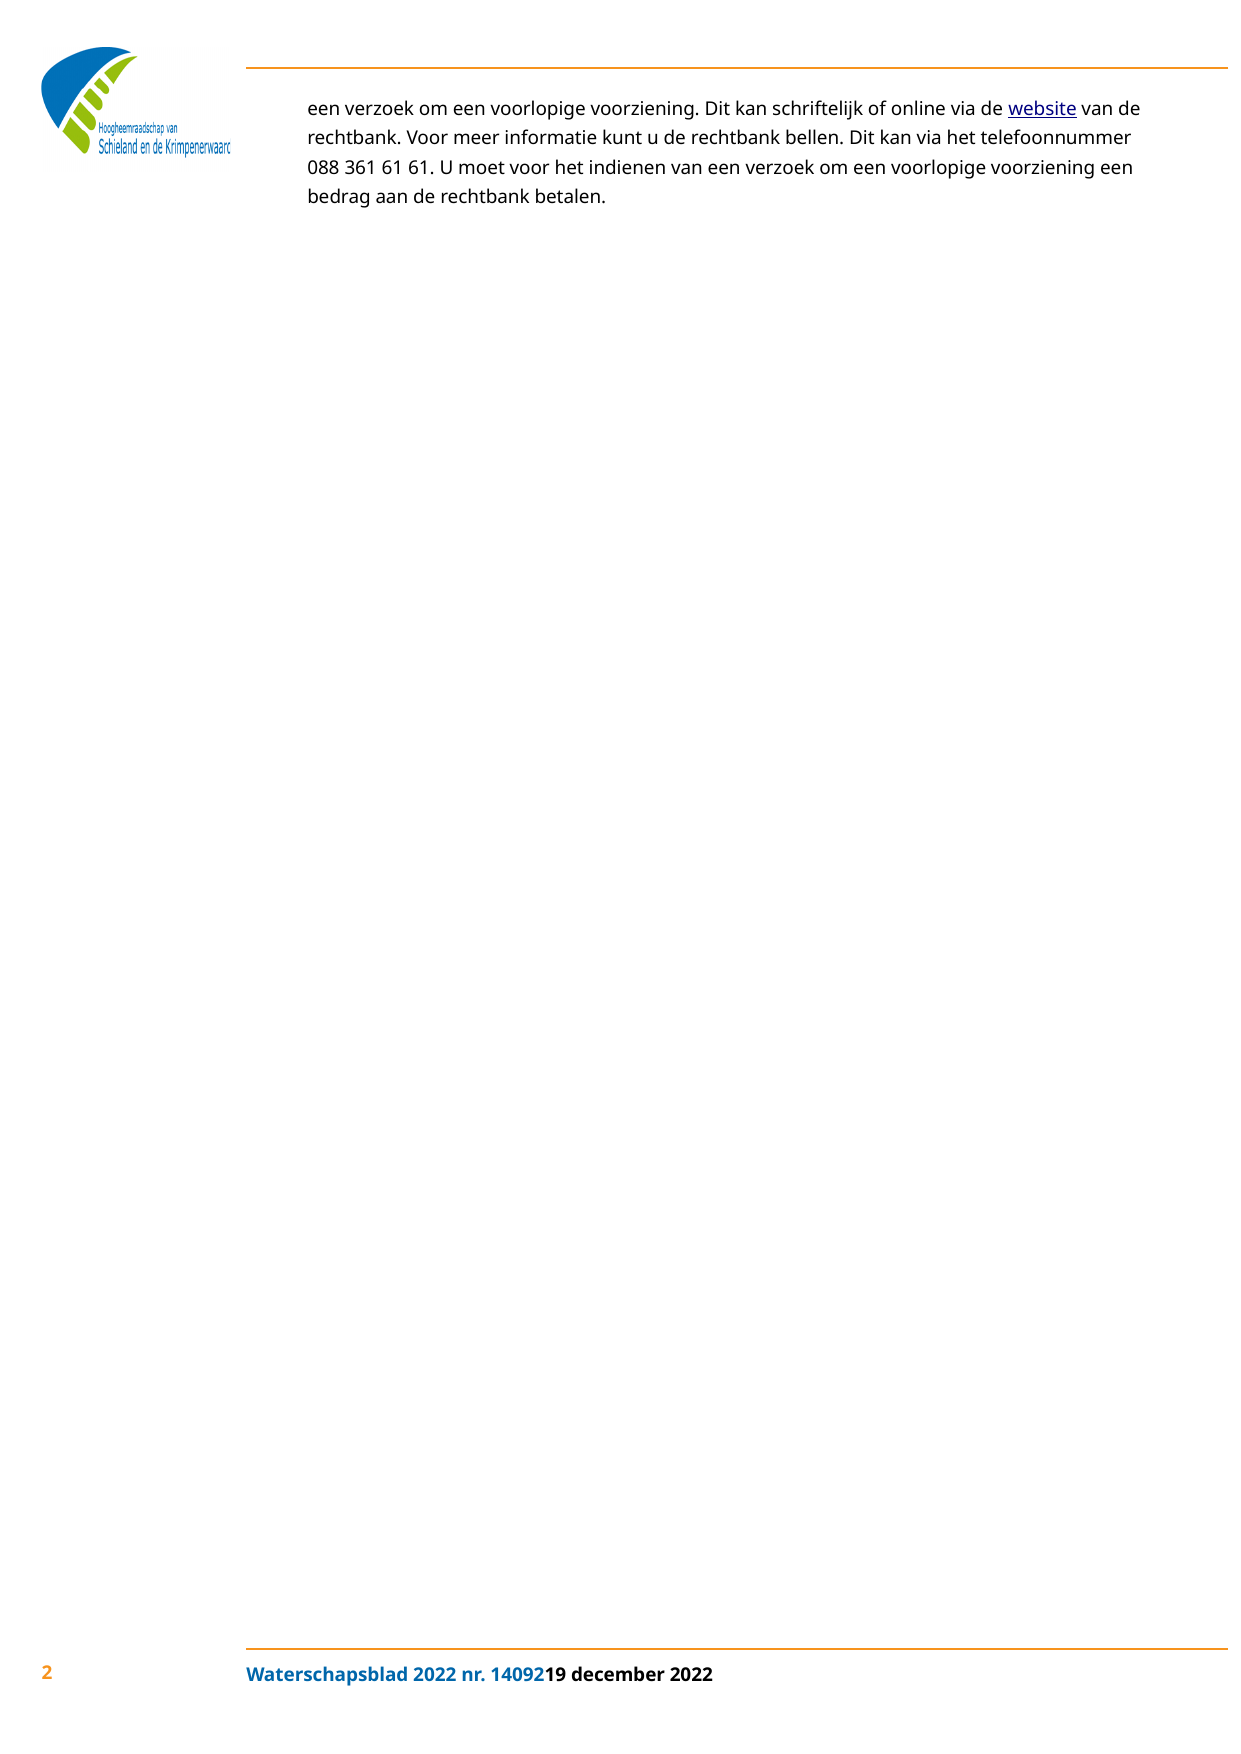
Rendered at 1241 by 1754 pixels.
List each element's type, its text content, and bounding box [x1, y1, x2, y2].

list een verzoek om een voorlopige voorziening. Dit kan schriftelijk of online via de website van de rechtbank. Voor meer informatie kunt u de rechtbank bellen. Dit kan via het telefoonnummer 088 361 61 61. U moet voor het indienen van een verzoek om een voorlopige voorziening een bedrag aan de rechtbank betalen. [248, 95, 1152, 209]
picture [41, 47, 231, 172]
